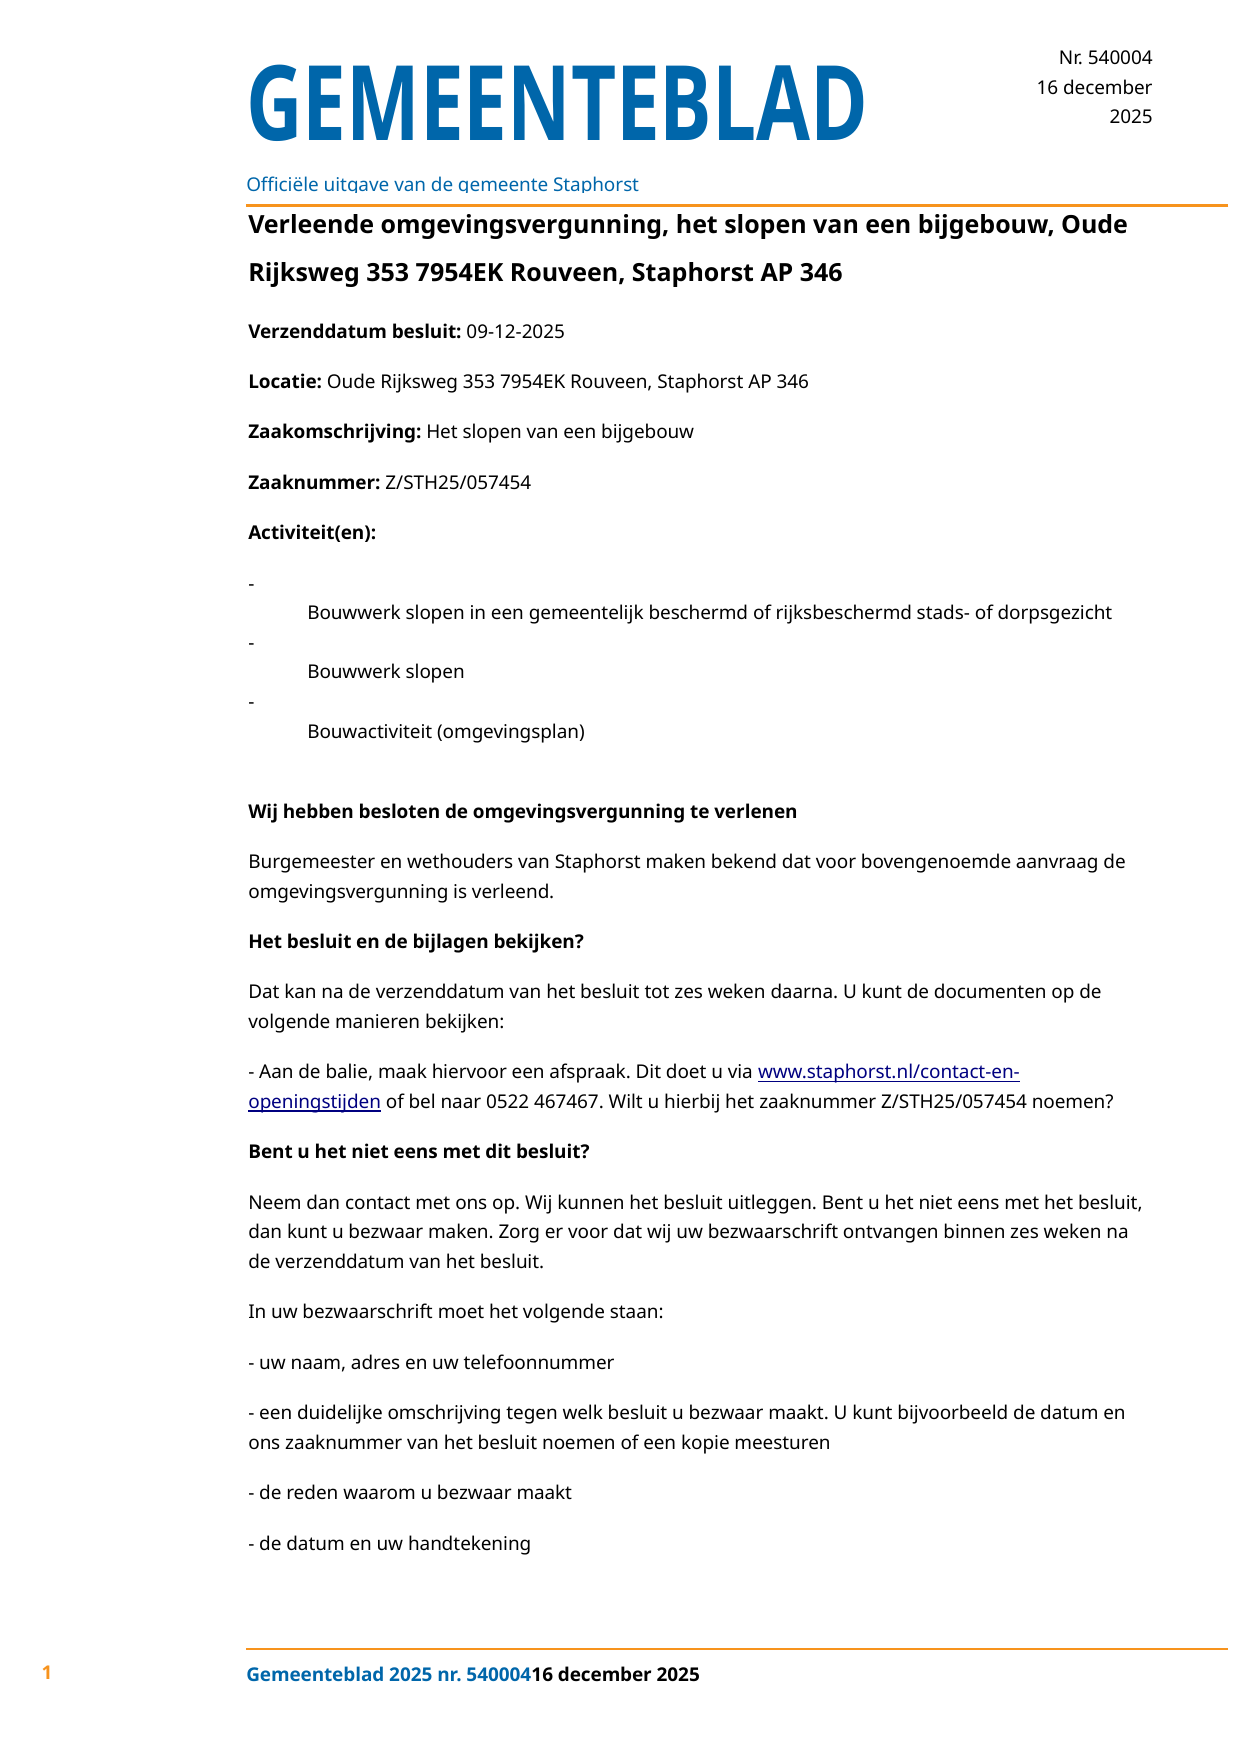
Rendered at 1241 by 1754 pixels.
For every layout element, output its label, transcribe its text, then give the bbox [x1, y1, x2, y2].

text - uw naam, adres en uw telefoonnummer [248, 1349, 1152, 1375]
text Burgemeester en wethouders van Staphorst maken bekend dat voor bovengenoemde aanvraag de omgevingsvergunning is verleend. [248, 848, 1152, 904]
text Dat kan na de verzenddatum van het besluit tot zes weken daarna. U kunt de documenten op de volgende manieren bekijken: [248, 979, 1152, 1034]
text Het besluit en de bijlagen bekijken? [248, 928, 1152, 954]
text Neem dan contact met ons op. Wij kunnen het besluit uitleggen. Bent u het niet eens met het besluit, dan kunt u bezwaar maken. Zorg er voor dat wij uw bezwaarschrift ontvangen binnen zes weken na de verzenddatum van het besluit. [248, 1189, 1152, 1274]
text Bent u het niet eens met dit besluit? [248, 1139, 1152, 1164]
text Verleende omgevingsvergunning, het slopen van een bijgebouw, Oude Rijksweg 353 7954EK Rouveen, Staphorst AP 346 [248, 207, 1152, 288]
text - de datum en uw handtekening [248, 1530, 1152, 1556]
text Wij hebben besloten de omgevingsvergunning te verlenen [248, 798, 1152, 824]
text Locatie: Oude Rijksweg 353 7954EK Rouveen, Staphorst AP 346 [248, 368, 1152, 394]
list Bouwwerk slopen [248, 659, 1152, 684]
text - een duidelijke omschrijving tegen welk besluit u bezwaar maakt. U kunt bijvoorbeeld de datum en ons zaaknummer van het besluit noemen of een kopie meesturen [248, 1399, 1152, 1455]
text Zaakomschrijving: Het slopen van een bijgebouw [248, 419, 1152, 444]
list Bouwactiviteit (omgevingsplan) [248, 718, 1152, 744]
text In uw bezwaarschrift moet het volgende staan: [248, 1299, 1152, 1324]
list Bouwwerk slopen in een gemeentelijk beschermd of rijksbeschermd stads- of dorpsgezicht [248, 599, 1152, 625]
text Zaaknummer: Z/STH25/057454 [248, 469, 1152, 495]
picture [41, 47, 231, 172]
text Activiteit(en): [248, 519, 1152, 545]
text Verzenddatum besluit: 09-12-2025 [248, 318, 1152, 344]
text - de reden waarom u bezwaar maakt [248, 1479, 1152, 1505]
text - Aan de balie, maak hiervoor een afspraak. Dit doet u via www.staphorst.nl/contact-en-openingstijden of bel naar 0522 467467. Wilt u hierbij het zaaknummer Z/STH25/057454 noemen? [248, 1059, 1152, 1114]
